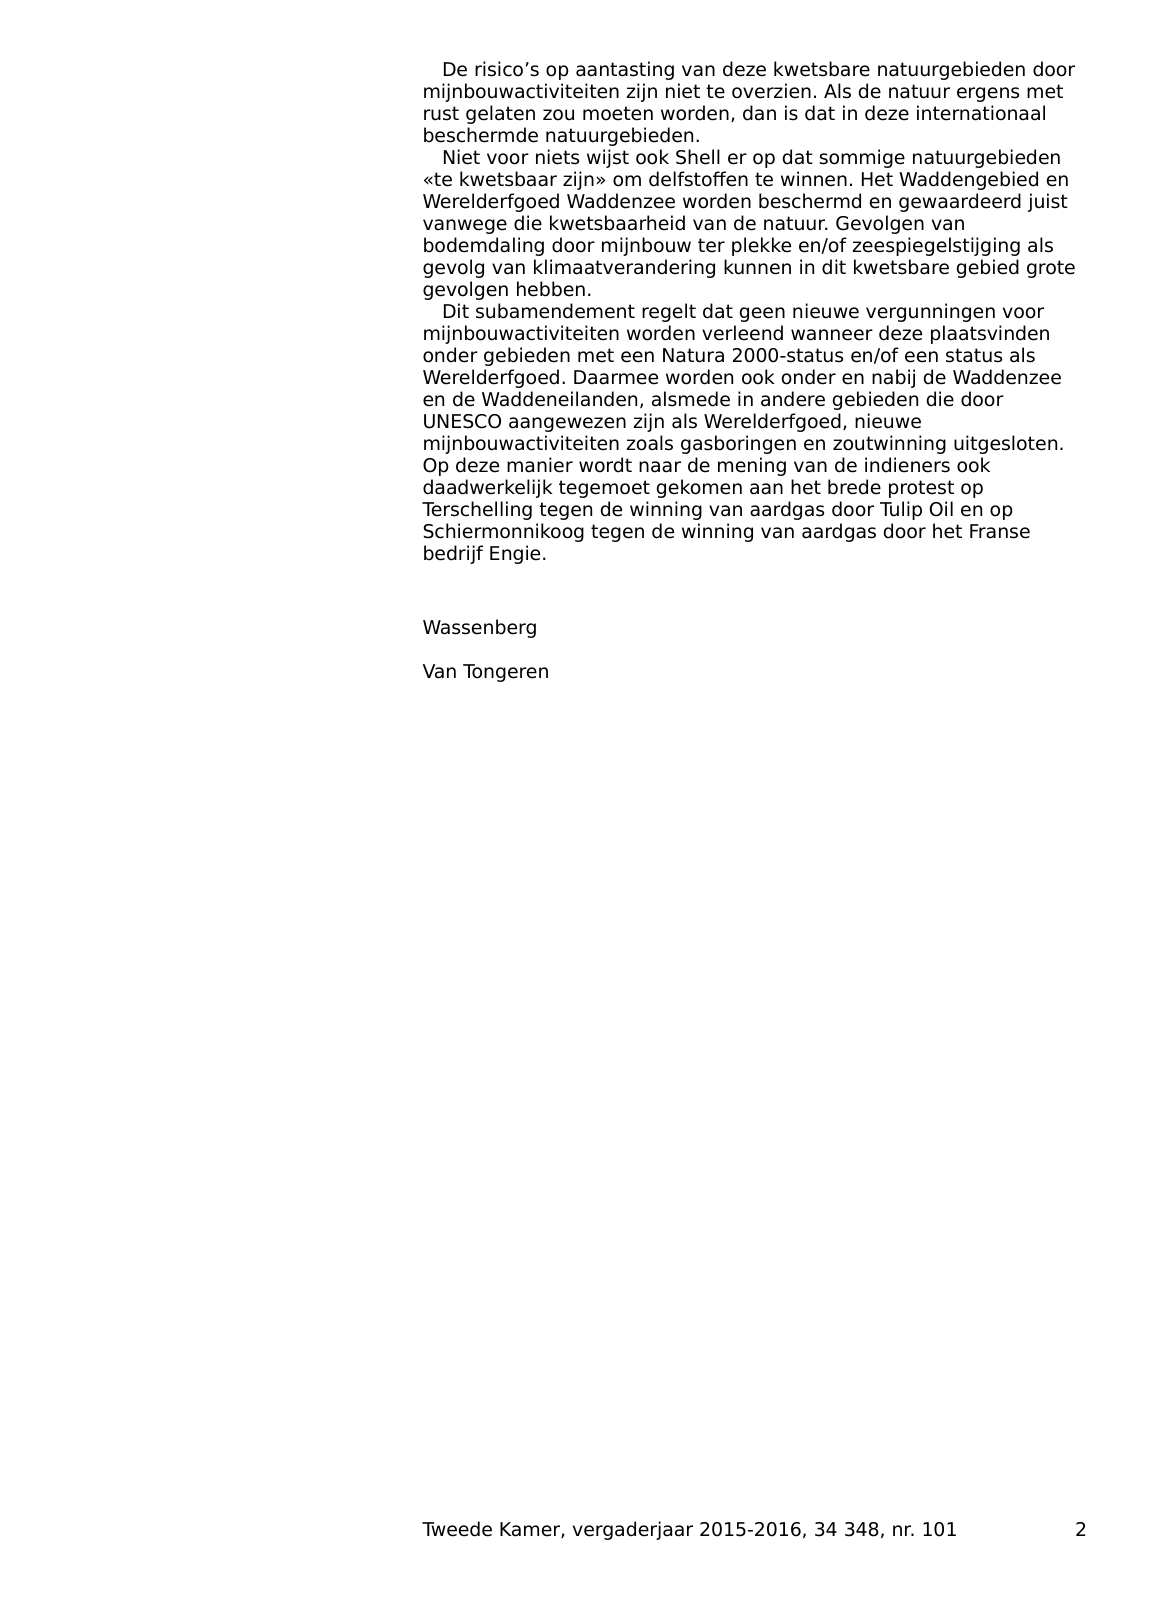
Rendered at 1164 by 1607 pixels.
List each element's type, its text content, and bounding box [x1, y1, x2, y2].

text Wassenberg Van Tongeren [422, 594, 1087, 682]
text De risico’s op aantasting van deze kwetsbare natuurgebieden door mijnbouwactiviteiten zijn niet te overzien. Als de natuur ergens met rust gelaten zou moeten worden, dan is dat in deze internationaal beschermde natuurgebieden. [422, 59, 1087, 147]
text Dit subamendement regelt dat geen nieuwe vergunningen voor mijnbouwactiviteiten worden verleend wanneer deze plaatsvinden onder gebieden met een Natura 2000-status en/of een status als Werelderfgoed. Daarmee worden ook onder en nabij de Waddenzee en de Waddeneilanden, alsmede in andere gebieden die door UNESCO aangewezen zijn als Werelderfgoed, nieuwe mijnbouwactiviteiten zoals gasboringen en zoutwinning uitgesloten. Op deze manier wordt naar de mening van de indieners ook daadwerkelijk tegemoet gekomen aan het brede protest op Terschelling tegen de winning van aardgas door Tulip Oil en op Schiermonnikoog tegen de winning van aardgas door het Franse bedrijf Engie. [422, 301, 1087, 564]
text Niet voor niets wijst ook Shell er op dat sommige natuurgebieden «te kwetsbaar zijn» om delfstoffen te winnen. Het Waddengebied en Werelderfgoed Waddenzee worden beschermd en gewaardeerd juist vanwege die kwetsbaarheid van de natuur. Gevolgen van bodemdaling door mijnbouw ter plekke en/of zeespiegelstijging als gevolg van klimaatverandering kunnen in dit kwetsbare gebied grote gevolgen hebben. [422, 147, 1087, 301]
